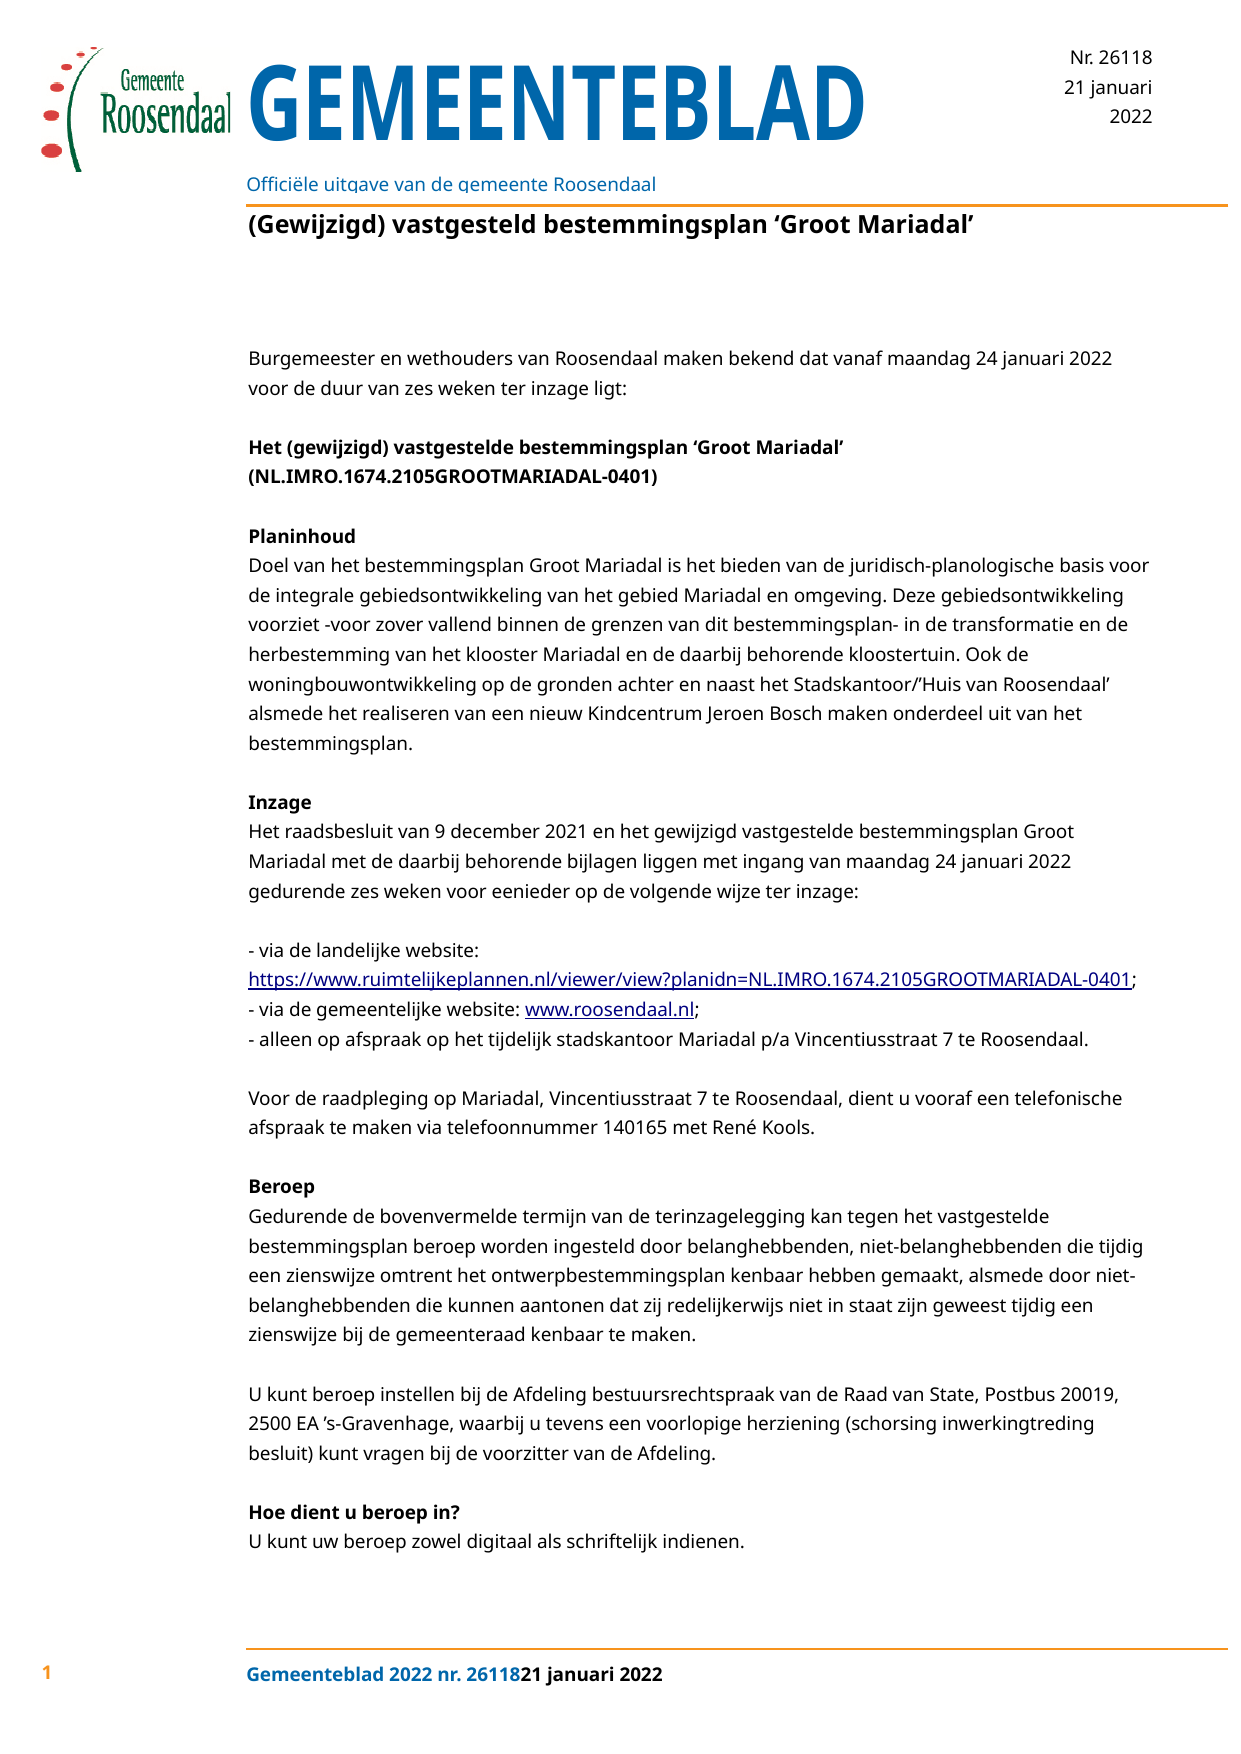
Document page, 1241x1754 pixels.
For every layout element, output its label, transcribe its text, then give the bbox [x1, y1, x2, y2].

text - via de gemeentelijke website: www.roosendaal.nl; [248, 996, 1152, 1022]
text Doel van het bestemmingsplan Groot Mariadal is het bieden van de juridisch-planologische basis voor de integrale gebiedsontwikkeling van het gebied Mariadal en omgeving. Deze gebiedsontwikkeling voorziet -voor zover vallend binnen de grenzen van dit bestemmingsplan- in de transformatie en de herbestemming van het klooster Mariadal en de daarbij behorende kloostertuin. Ook de woningbouwontwikkeling op de gronden achter en naast het Stadskantoor/’Huis van Roosendaal’ alsmede het realiseren van een nieuw Kindcentrum Jeroen Bosch maken onderdeel uit van het bestemmingsplan. [248, 552, 1152, 756]
text Planinhoud [248, 523, 1152, 548]
text U kunt beroep instellen bij de Afdeling bestuursrechtspraak van de Raad van State, Postbus 20019, 2500 EA ’s-Gravenhage, waarbij u tevens een voorlopige herziening (schorsing inwerkingtreding besluit) kunt vragen bij de voorzitter van de Afdeling. [248, 1381, 1152, 1466]
text https://www.ruimtelijkeplannen.nl/viewer/view?planidn=NL.IMRO.1674.2105GROOTMARIADAL-0401; [248, 967, 1152, 992]
text U kunt uw beroep zowel digitaal als schriftelijk indienen. [248, 1529, 1152, 1554]
text Hoe dient u beroep in? [248, 1499, 1152, 1525]
text (NL.IMRO.1674.2105GROOTMARIADAL-0401) [248, 464, 1152, 489]
text - alleen op afspraak op het tijdelijk stadskantoor Mariadal p/a Vincentiusstraat 7 te Roosendaal. [248, 1026, 1152, 1051]
picture [41, 47, 231, 172]
text - via de landelijke website: [248, 937, 1152, 963]
text Voor de raadpleging op Mariadal, Vincentiusstraat 7 te Roosendaal, dient u vooraf een telefonische afspraak te maken via telefoonnummer 140165 met René Kools. [248, 1085, 1152, 1140]
text Gedurende de bovenvermelde termijn van de terinzagelegging kan tegen het vastgestelde bestemmingsplan beroep worden ingesteld door belanghebbenden, niet-belanghebbenden die tijdig een zienswijze omtrent het ontwerpbestemmingsplan kenbaar hebben gemaakt, alsmede door niet-belanghebbenden die kunnen aantonen dat zij redelijkerwijs niet in staat zijn geweest tijdig een zienswijze bij de gemeenteraad kenbaar te maken. [248, 1203, 1152, 1347]
text Beroep [248, 1174, 1152, 1199]
text Burgemeester en wethouders van Roosendaal maken bekend dat vanaf maandag 24 januari 2022 voor de duur van zes weken ter inzage ligt: [248, 345, 1152, 401]
text Inzage [248, 789, 1152, 815]
text (Gewijzigd) vastgesteld bestemmingsplan ‘Groot Mariadal’ [248, 207, 1152, 241]
text Het (gewijzigd) vastgestelde bestemmingsplan ‘Groot Mariadal’ [248, 434, 1152, 460]
text Het raadsbesluit van 9 december 2021 en het gewijzigd vastgestelde bestemmingsplan Groot Mariadal met de daarbij behorende bijlagen liggen met ingang van maandag 24 januari 2022 gedurende zes weken voor eenieder op de volgende wijze ter inzage: [248, 819, 1152, 903]
